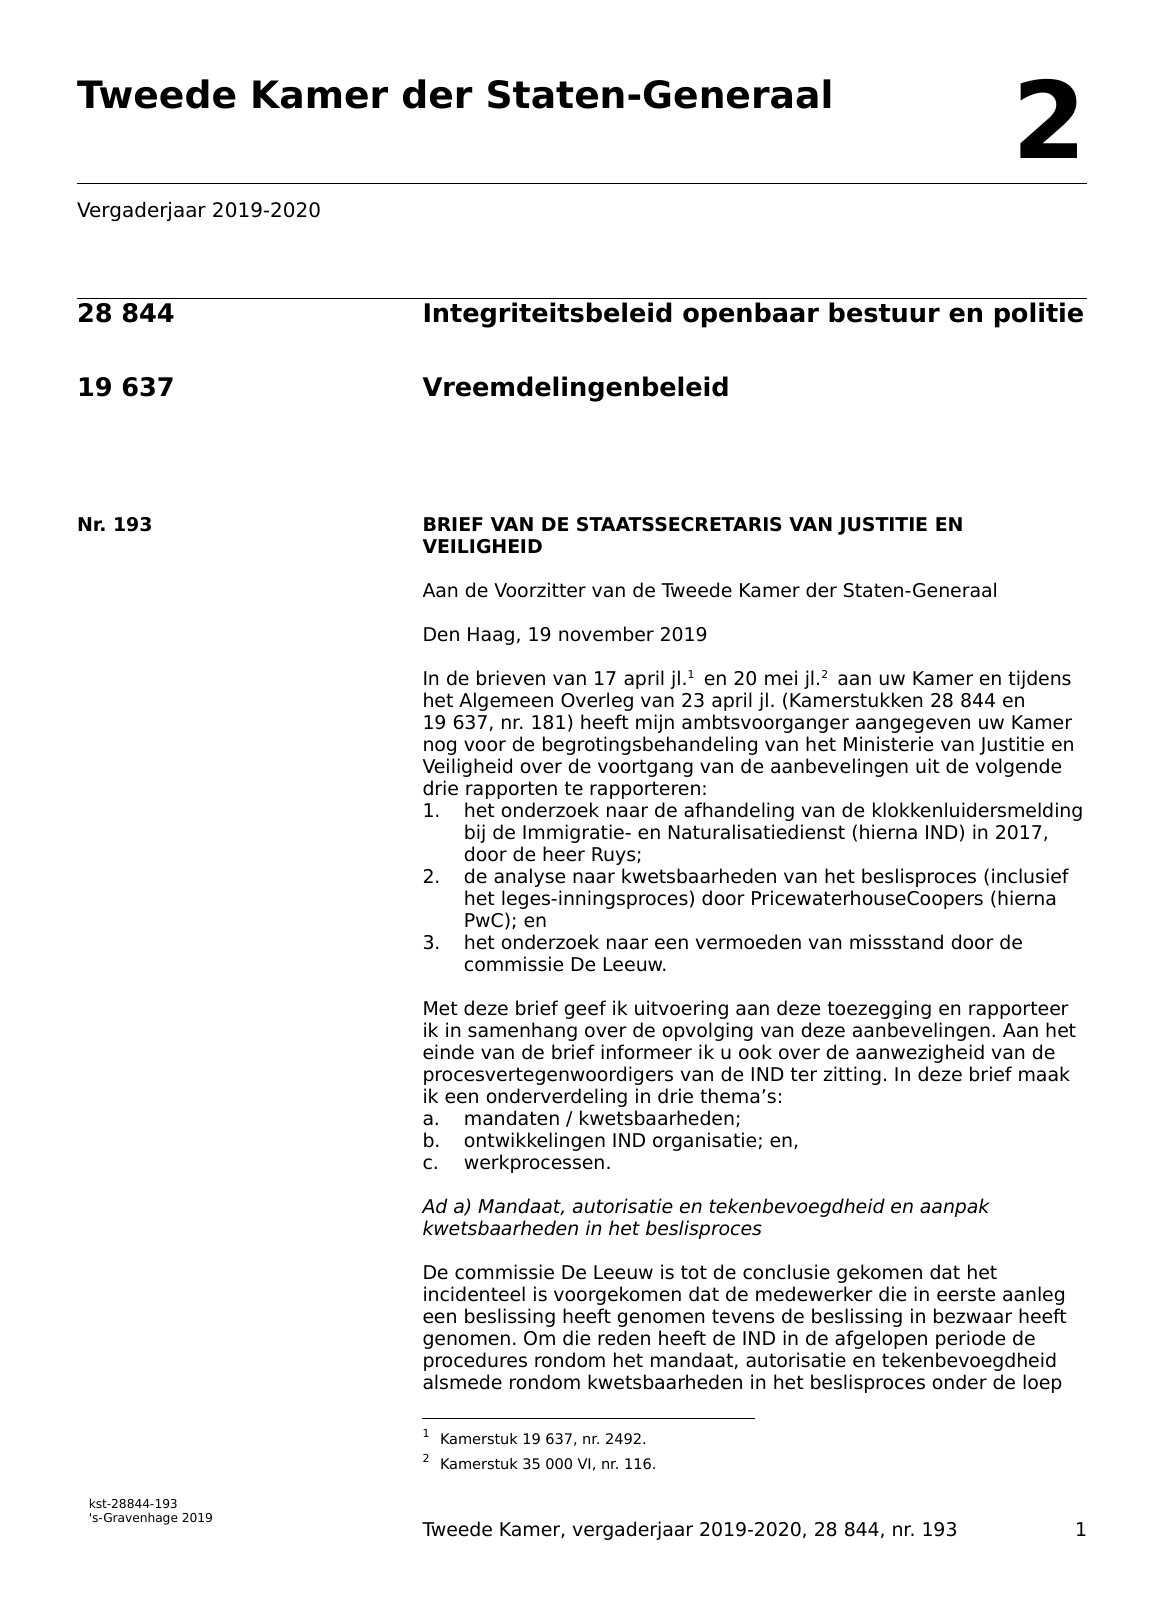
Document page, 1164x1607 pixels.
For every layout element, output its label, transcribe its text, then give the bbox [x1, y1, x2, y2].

table_cell Vergaderjaar 2019-2020 [77, 184, 1087, 298]
subtitle Nr. 193 BRIEF VAN DE STAATSSECRETARIS VAN JUSTITIE EN VEILIGHEID [77, 514, 1087, 558]
text b. ontwikkelingen IND organisatie; en, [422, 1130, 1087, 1152]
text 1. het onderzoek naar de afhandeling van de klokkenluidersmelding bij de Immigratie- en Naturalisatiedienst (hierna IND) in 2017, door de heer Ruys; [422, 800, 1087, 866]
text In de brieven van 17 april jl. en 20 mei jl. aan uw Kamer en tijdens het Algemeen Overleg van 23 april jl. (Kamerstukken 28 844 en 19 637, nr. 181) heeft mijn ambtsvoorganger aangegeven uw Kamer nog voor de begrotingsbehandeling van het Ministerie van Justitie en Veiligheid over de voortgang van de aanbevelingen uit de volgende drie rapporten te rapporteren: [422, 668, 1087, 800]
subtitle Ad a) Mandaat, autorisatie en tekenbevoegdheid en aanpak kwetsbaarheden in het beslisproces [422, 1196, 1087, 1240]
text a. mandaten / kwetsbaarheden; [422, 1108, 1087, 1130]
text Kamerstuk 19 637, nr. 2492. [422, 1427, 1087, 1449]
text 2. de analyse naar kwetsbaarheden van het beslisproces (inclusief het leges-inningsproces) door PricewaterhouseCoopers (hierna PwC); en [422, 866, 1087, 932]
text kst-28844-193 [88, 1497, 323, 1511]
text Den Haag, 19 november 2019 [422, 624, 1087, 646]
text c. werkprocessen. [422, 1152, 1087, 1174]
table_header 2 [886, 59, 1087, 183]
text Met deze brief geef ik uitvoering aan deze toezegging en rapporteer ik in samenhang over de opvolging van deze aanbevelingen. Aan het einde van de brief informeer ik u ook over de aanwezigheid van de procesvertegenwoordigers van de IND ter zitting. In deze brief maak ik een onderverdeling in drie thema’s: [422, 998, 1087, 1108]
text Kamerstuk 35 000 VI, nr. 116. [422, 1452, 1087, 1474]
table_header Tweede Kamer der Staten-Generaal [77, 59, 886, 183]
subtitle 19 637 Vreemdelingenbeleid [77, 373, 1087, 403]
subtitle 28 844 Integriteitsbeleid openbaar bestuur en politie [77, 299, 1087, 329]
text Aan de Voorzitter van de Tweede Kamer der Staten-Generaal [422, 580, 1087, 602]
text 's-Gravenhage 2019 [88, 1511, 323, 1525]
text 3. het onderzoek naar een vermoeden van missstand door de commissie De Leeuw. [422, 932, 1087, 976]
text De commissie De Leeuw is tot de conclusie gekomen dat het incidenteel is voorgekomen dat de medewerker die in eerste aanleg een beslissing heeft genomen tevens de beslissing in bezwaar heeft genomen. Om die reden heeft de IND in de afgelopen periode de procedures rondom het mandaat, autorisatie en tekenbevoegdheid alsmede rondom kwetsbaarheden in het beslisproces onder de loep [422, 1262, 1087, 1394]
